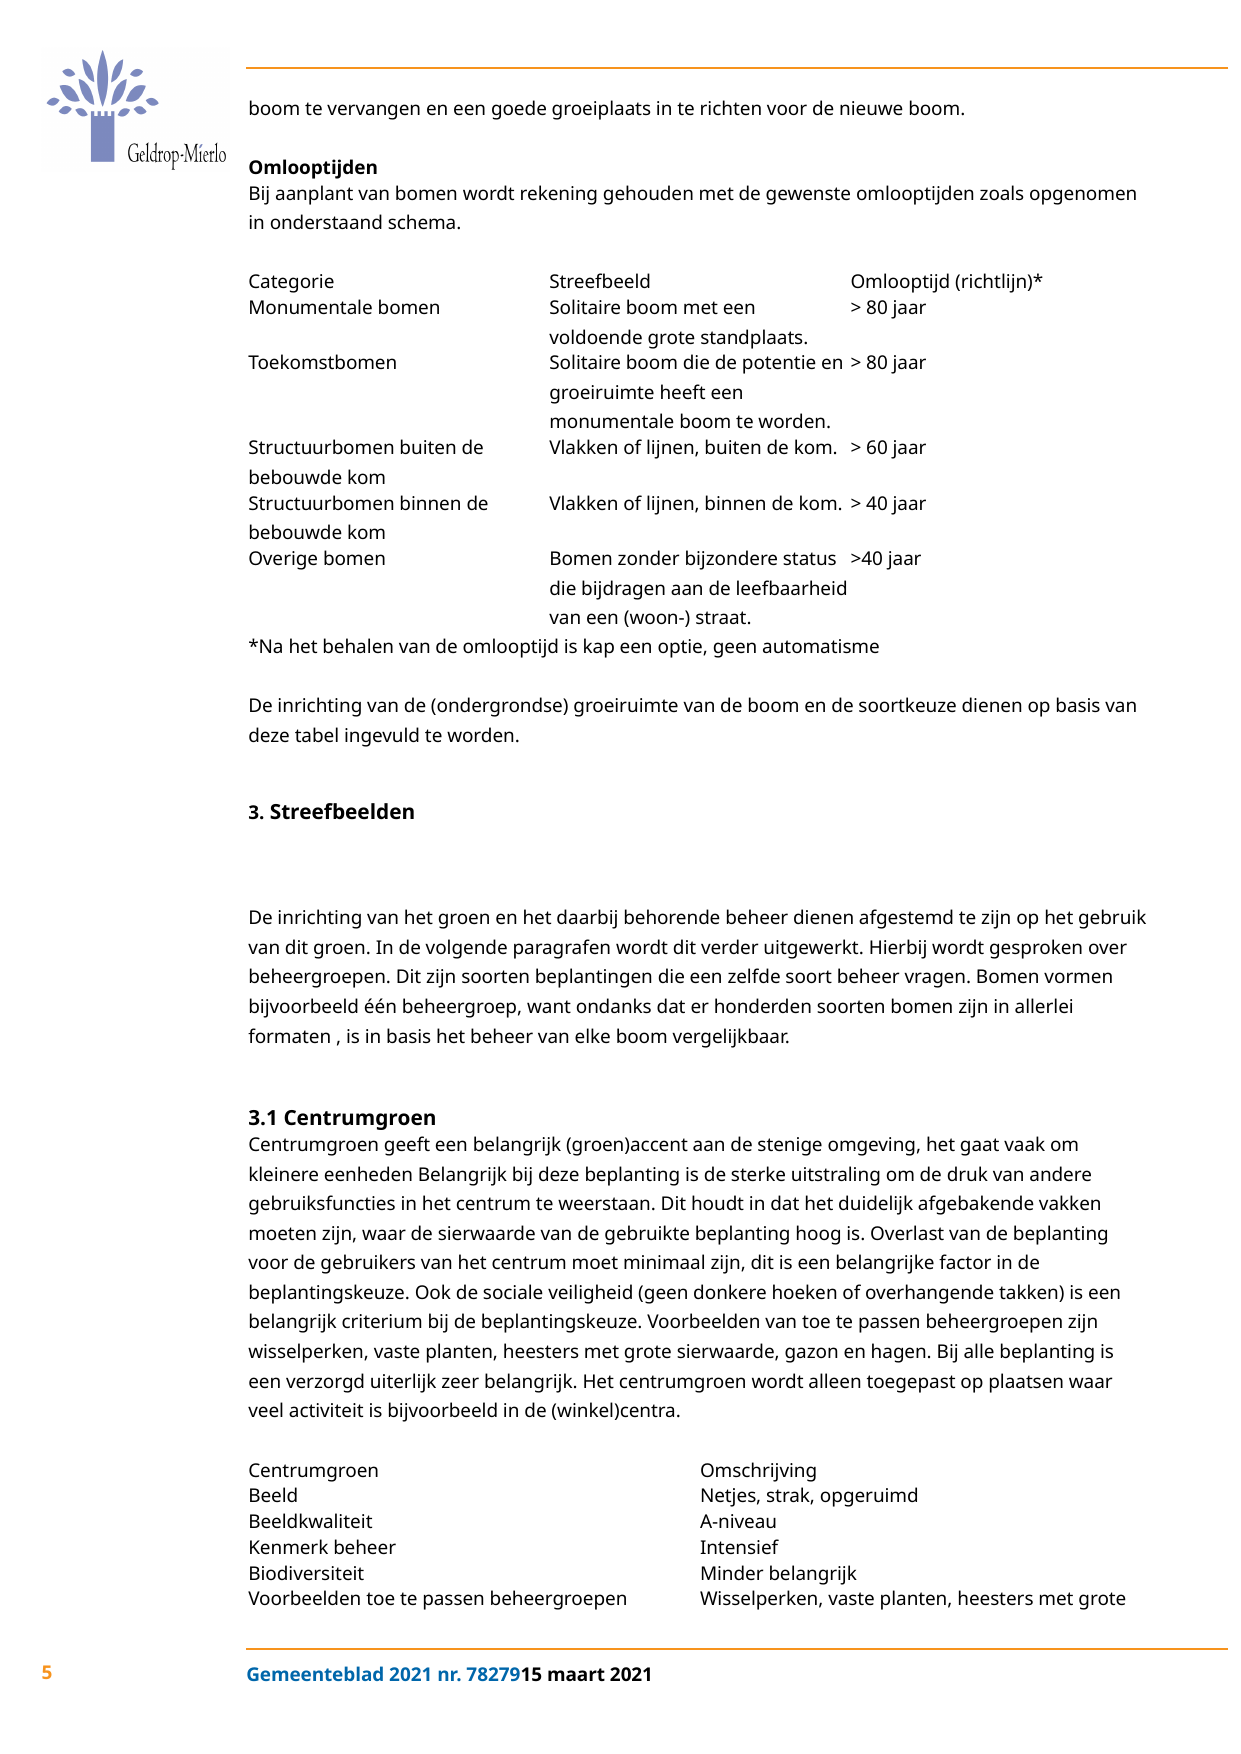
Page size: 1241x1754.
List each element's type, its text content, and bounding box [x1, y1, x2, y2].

table_cell > 40 jaar [850, 490, 1152, 545]
table_cell > 80 jaar [850, 350, 1152, 434]
table_cell Toekomstbomen [248, 350, 549, 434]
table_header Streefbeeld [549, 269, 850, 294]
table_cell > 80 jaar [850, 294, 1152, 349]
table_header Centrumgroen [248, 1457, 700, 1482]
table_header Omschrijving [700, 1457, 1152, 1482]
table_cell Minder belangrijk [700, 1560, 1152, 1585]
text De inrichting van het groen en het daarbij behorende beheer dienen afgestemd te zijn op het gebruik van dit groen. In de volgende paragrafen wordt dit verder uitgewerkt. Hierbij wordt gesproken over beheergroepen. Dit zijn soorten beplantingen die een zelfde soort beheer vragen. Bomen vormen bijvoorbeeld één beheergroep, want ondanks dat er honderden soorten bomen zijn in allerlei formaten , is in basis het beheer van elke boom vergelijkbaar. [248, 904, 1152, 1048]
table_cell Beeld [248, 1483, 700, 1508]
table_cell Vlakken of lijnen, binnen de kom. [549, 490, 850, 545]
table_cell Solitaire boom die de potentie en groeiruimte heeft een monumentale boom te worden. [549, 350, 850, 434]
table_cell Netjes, strak, opgeruimd [700, 1483, 1152, 1508]
table_header Omlooptijd (richtlijn)* [850, 269, 1152, 294]
picture [41, 47, 231, 172]
table_cell A-niveau [700, 1508, 1152, 1534]
text 3.1 Centrumgroen [248, 1103, 1152, 1131]
text boom te vervangen en een goede groeiplaats in te richten voor de nieuwe boom. [248, 95, 1152, 121]
table_cell Bomen zonder bijzondere status die bijdragen aan de leefbaarheid van een (woon-) straat. [549, 545, 850, 630]
text *Na het behalen van de omlooptijd is kap een optie, geen automatisme [248, 633, 1152, 659]
table_cell Beeldkwaliteit [248, 1508, 700, 1534]
table_cell Voorbeelden toe te passen beheergroepen [248, 1585, 700, 1611]
table_cell Structuurbomen buiten de bebouwde kom [248, 435, 549, 490]
table_header Categorie [248, 269, 549, 294]
table_cell Wisselperken, vaste planten, heesters met grote [700, 1585, 1152, 1611]
table_cell Vlakken of lijnen, buiten de kom. [549, 435, 850, 490]
table_cell > 60 jaar [850, 435, 1152, 490]
table_cell Biodiversiteit [248, 1560, 700, 1585]
table_cell Intensief [700, 1534, 1152, 1560]
table_cell Solitaire boom met een voldoende grote standplaats. [549, 294, 850, 349]
text Bij aanplant van bomen wordt rekening gehouden met de gewenste omlooptijden zoals opgenomen in onderstaand schema. [248, 180, 1152, 235]
text Centrumgroen geeft een belangrijk (groen)accent aan de stenige omgeving, het gaat vaak om kleinere eenheden Belangrijk bij deze beplanting is de sterke uitstraling om de druk van andere gebruiksfuncties in het centrum te weerstaan. Dit houdt in dat het duidelijk afgebakende vakken moeten zijn, waar de sierwaarde van de gebruikte beplanting hoog is. Overlast van de beplanting voor de gebruikers van het centrum moet minimaal zijn, dit is een belangrijke factor in de beplantingskeuze. Ook de sociale veiligheid (geen donkere hoeken of overhangende takken) is een belangrijk criterium bij de beplantingskeuze. Voorbeelden van toe te passen beheergroepen zijn wisselperken, vaste planten, heesters met grote sierwaarde, gazon en hagen. Bij alle beplanting is een verzorgd uiterlijk zeer belangrijk. Het centrumgroen wordt alleen toegepast op plaatsen waar veel activiteit is bijvoorbeeld in de (winkel)centra. [248, 1131, 1152, 1423]
table_cell Overige bomen [248, 545, 549, 630]
table_cell Structuurbomen binnen de bebouwde kom [248, 490, 549, 545]
table_cell Monumentale bomen [248, 294, 549, 349]
text 3. Streefbeelden [248, 797, 1152, 826]
table_cell Kenmerk beheer [248, 1534, 700, 1560]
table_cell >40 jaar [850, 545, 1152, 630]
text De inrichting van de (ondergrondse) groeiruimte van de boom en de soortkeuze dienen op basis van deze tabel ingevuld te worden. [248, 692, 1152, 748]
text Omlooptijden [248, 154, 1152, 180]
